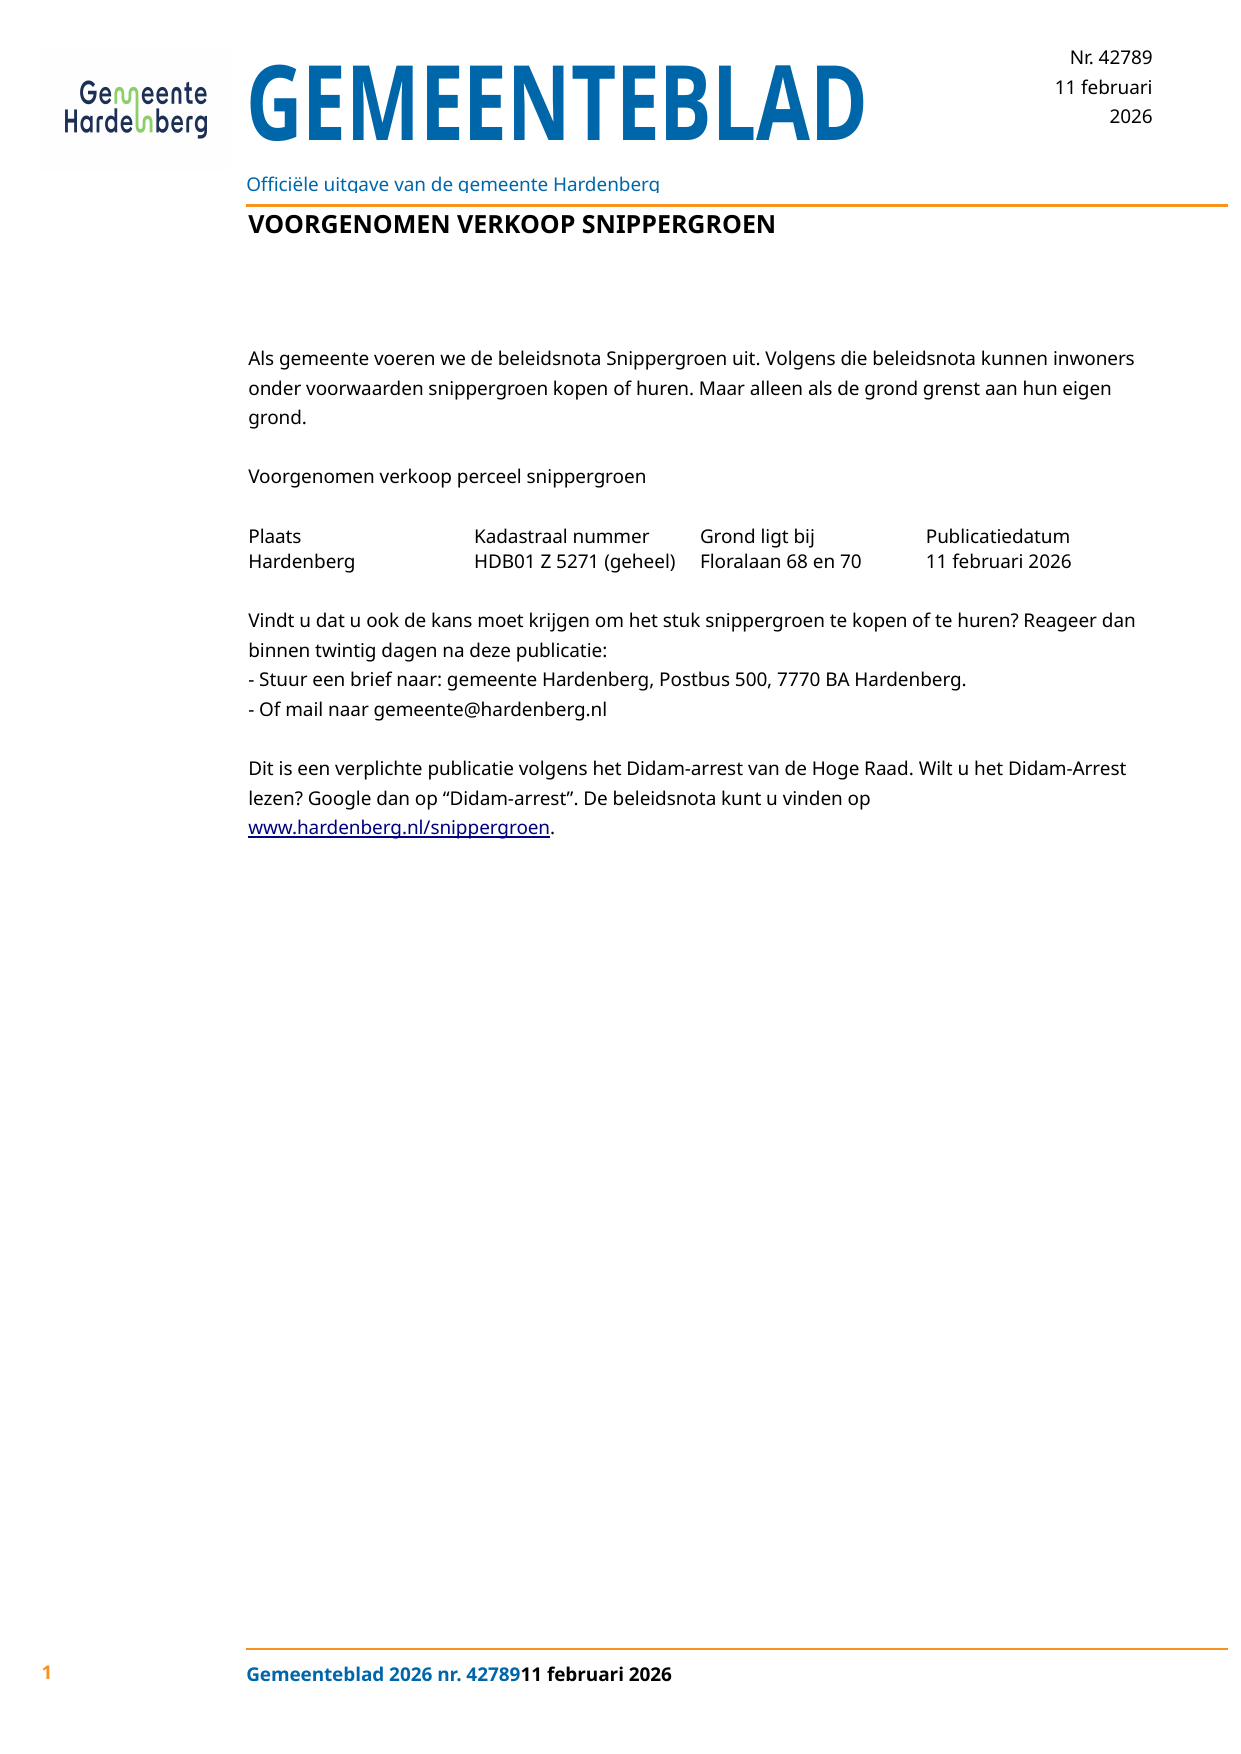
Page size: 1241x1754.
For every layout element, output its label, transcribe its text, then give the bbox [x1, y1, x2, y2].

table_header Kadastraal nummer [474, 523, 700, 549]
table_header Grond ligt bij [700, 523, 926, 549]
table_cell Floralaan 68 en 70 [700, 549, 926, 574]
text Als gemeente voeren we de beleidsnota Snippergroen uit. Volgens die beleidsnota kunnen inwoners onder voorwaarden snippergroen kopen of huren. Maar alleen als de grond grenst aan hun eigen grond. [248, 345, 1152, 430]
table_cell HDB01 Z 5271 (geheel) [474, 549, 700, 574]
text Voorgenomen verkoop perceel snippergroen [248, 464, 1152, 489]
text Vindt u dat u ook de kans moet krijgen om het stuk snippergroen te kopen of te huren? Reageer dan binnen twintig dagen na deze publicatie: [248, 607, 1152, 662]
text - Stuur een brief naar: gemeente Hardenberg, Postbus 500, 7770 BA Hardenberg. [248, 666, 1152, 692]
picture [41, 47, 231, 172]
table_header Plaats [248, 523, 474, 549]
text VOORGENOMEN VERKOOP SNIPPERGROEN [248, 207, 1152, 241]
text Dit is een verplichte publicatie volgens het Didam-arrest van de Hoge Raad. Wilt u het Didam-Arrest lezen? Google dan op “Didam-arrest”. De beleidsnota kunt u vinden op www.hardenberg.nl/snippergroen. [248, 755, 1152, 840]
table_cell 11 februari 2026 [926, 549, 1152, 574]
text - Of mail naar gemeente@hardenberg.nl [248, 696, 1152, 722]
table_header Publicatiedatum [926, 523, 1152, 549]
table_cell Hardenberg [248, 549, 474, 574]
